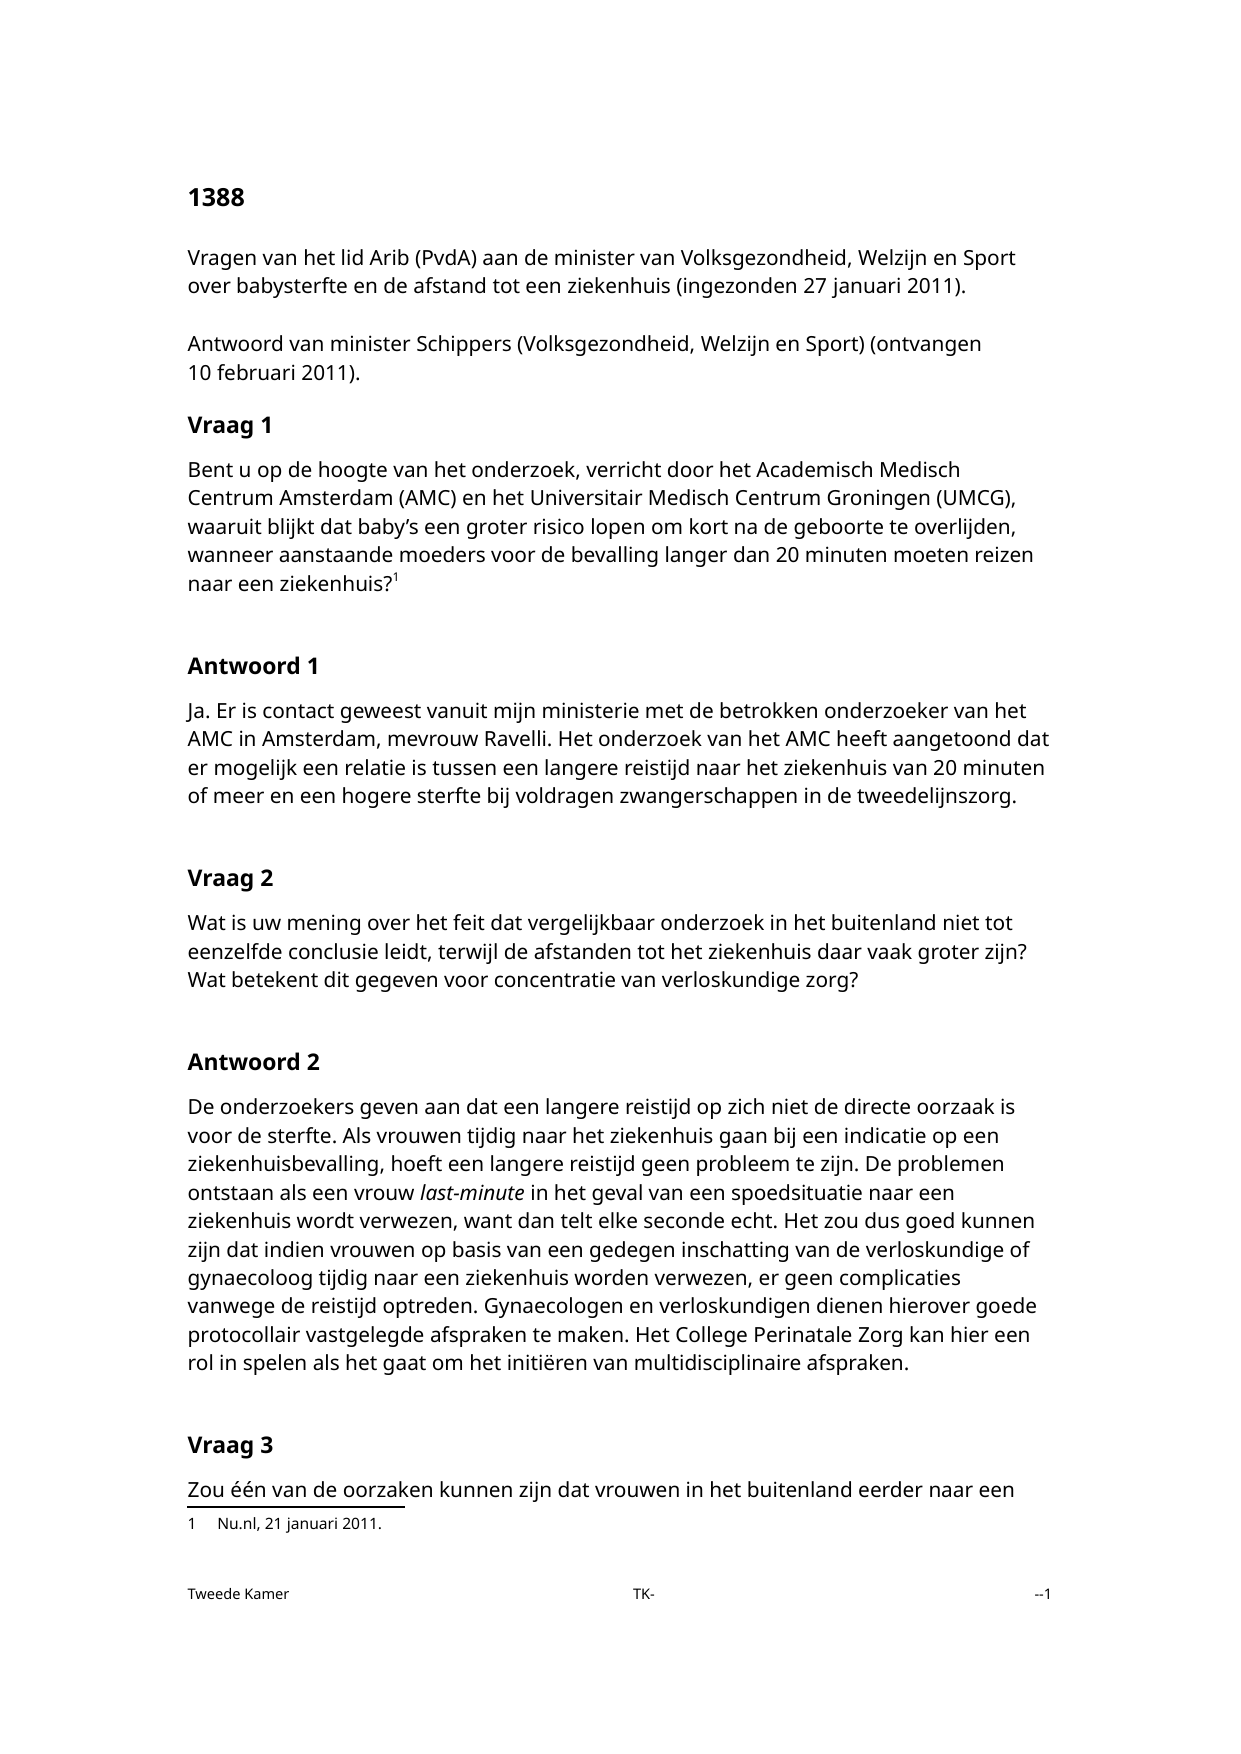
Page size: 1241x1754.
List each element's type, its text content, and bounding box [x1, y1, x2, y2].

text 1388 [187, 179, 1053, 213]
text Wat is uw mening over het feit dat vergelijkbaar onderzoek in het buitenland niet tot eenzelfde conclusie leidt, terwijl de afstanden tot het ziekenhuis daar vaak groter zijn? Wat betekent dit gegeven voor concentratie van verloskundige zorg? [187, 908, 1053, 994]
subtitle Vraag 1 [187, 409, 1053, 440]
text Antwoord van minister Schippers (Volksgezondheid, Welzijn en Sport) (ontvangen 10 februari 2011). [187, 329, 1053, 386]
subtitle Antwoord 1 [187, 650, 1053, 681]
text Nu.nl, 21 januari 2011. [187, 1506, 1053, 1534]
text Vragen van het lid Arib (PvdA) aan de minister van Volksgezondheid, Welzijn en Sport over babysterfte en de afstand tot een ziekenhuis (ingezonden 27 januari 2011). [187, 243, 1053, 300]
text Ja. Er is contact geweest vanuit mijn ministerie met de betrokken onderzoeker van het AMC in Amsterdam, mevrouw Ravelli. Het onderzoek van het AMC heeft aangetoond dat er mogelijk een relatie is tussen een langere reistijd naar het ziekenhuis van 20 minuten of meer en een hogere sterfte bij voldragen zwangerschappen in de tweedelijnszorg. [187, 696, 1053, 810]
subtitle Antwoord 2 [187, 1046, 1053, 1077]
text De onderzoekers geven aan dat een langere reistijd op zich niet de directe oorzaak is voor de sterfte. Als vrouwen tijdig naar het ziekenhuis gaan bij een indicatie op een ziekenhuisbevalling, hoeft een langere reistijd geen probleem te zijn. De problemen ontstaan als een vrouw last-minute in het geval van een spoedsituatie naar een ziekenhuis wordt verwezen, want dan telt elke seconde echt. Het zou dus goed kunnen zijn dat indien vrouwen op basis van een gedegen inschatting van de verloskundige of gynaecoloog tijdig naar een ziekenhuis worden verwezen, er geen complicaties vanwege de reistijd optreden. Gynaecologen en verloskundigen dienen hierover goede protocollair vastgelegde afspraken te maken. Het College Perinatale Zorg kan hier een rol in spelen als het gaat om het initiëren van multidisciplinaire afspraken. [187, 1092, 1053, 1377]
text Bent u op de hoogte van het onderzoek, verricht door het Academisch Medisch Centrum Amsterdam (AMC) en het Universitair Medisch Centrum Groningen (UMCG), waaruit blijkt dat baby’s een groter risico lopen om kort na de geboorte te overlijden, wanneer aanstaande moeders voor de bevalling langer dan 20 minuten moeten reizen naar een ziekenhuis? [187, 455, 1053, 597]
subtitle Vraag 2 [187, 862, 1053, 893]
